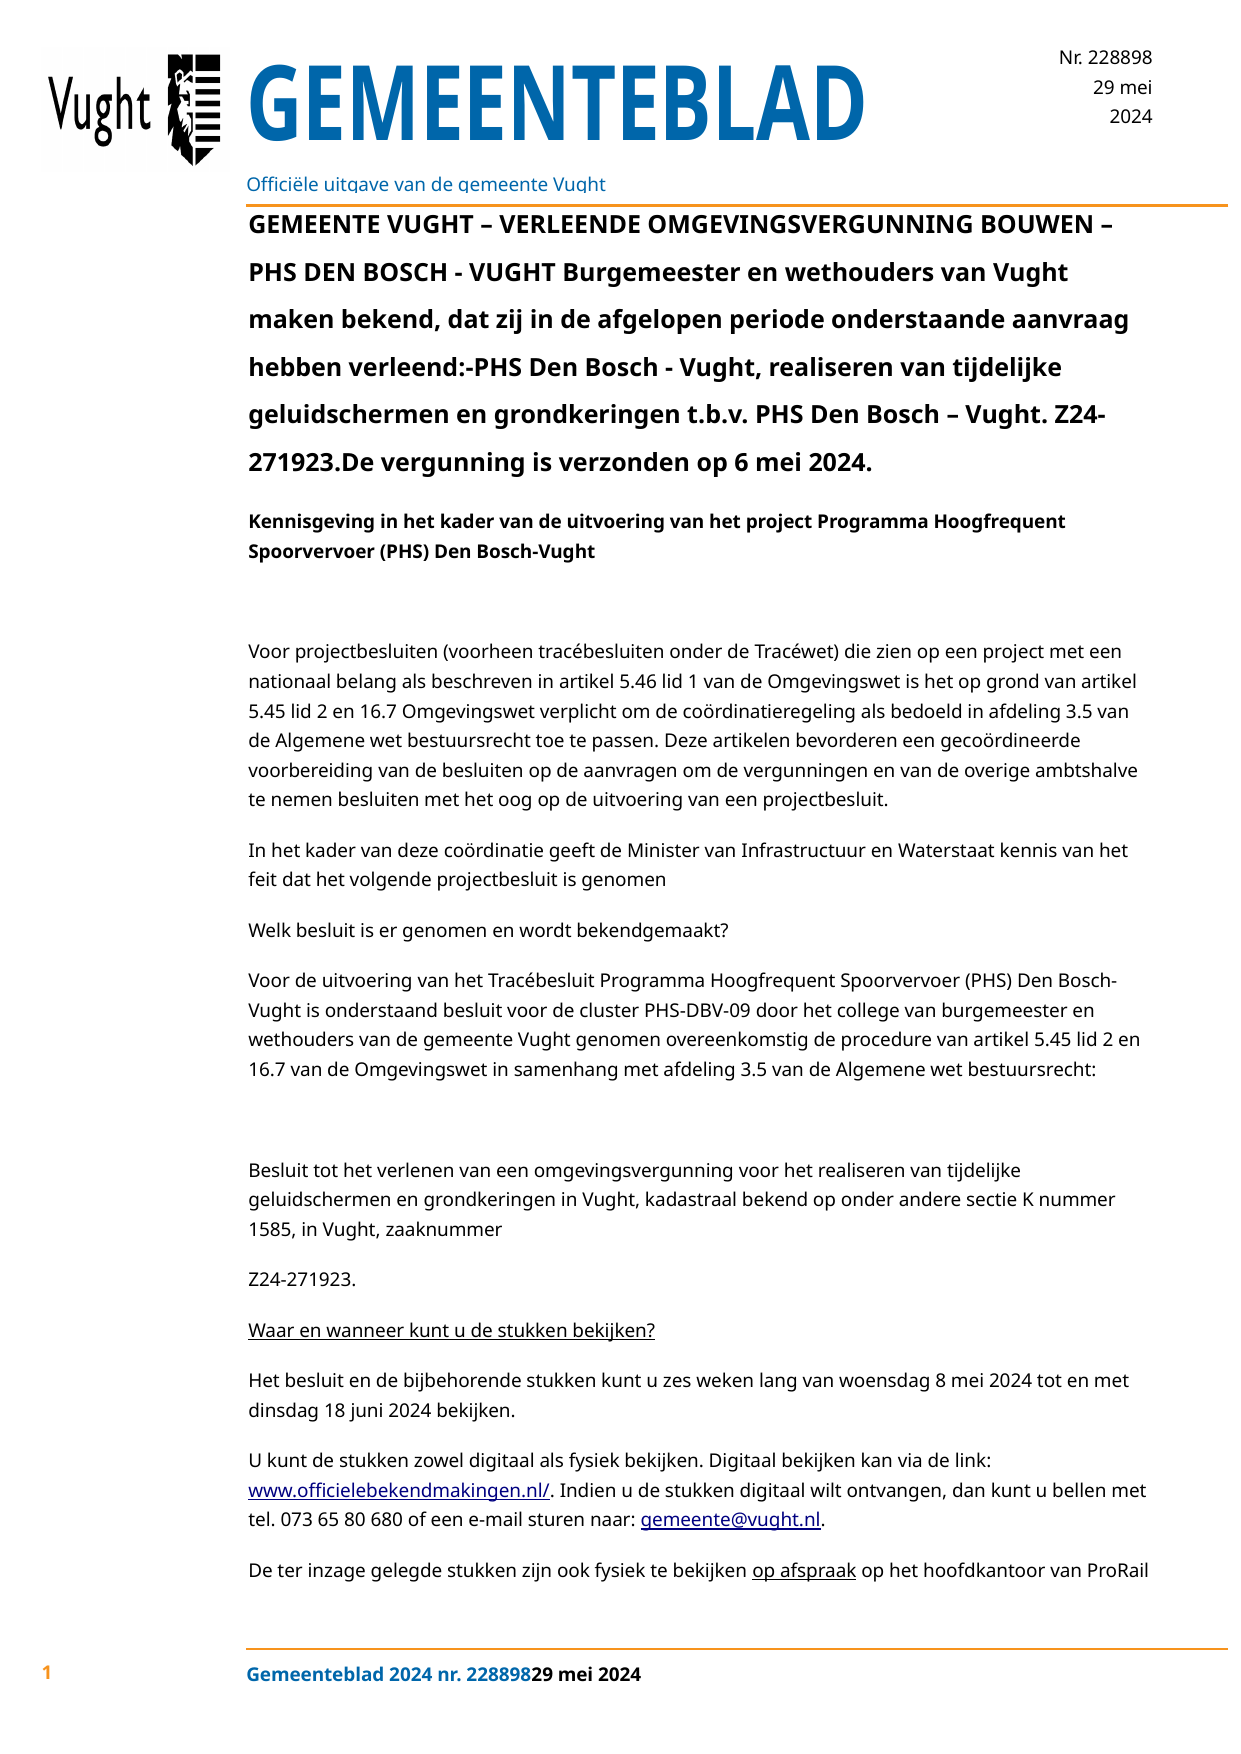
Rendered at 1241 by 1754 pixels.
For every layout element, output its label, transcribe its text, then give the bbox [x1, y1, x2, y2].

text Welk besluit is er genomen en wordt bekendgemaakt? [248, 917, 1152, 943]
text Voor de uitvoering van het Tracébesluit Programma Hoogfrequent Spoorvervoer (PHS) Den Bosch-Vught is onderstaand besluit voor de cluster PHS-DBV-09 door het college van burgemeester en wethouders van de gemeente Vught genomen overeenkomstig de procedure van artikel 5.45 lid 2 en 16.7 van de Omgevingswet in samenhang met afdeling 3.5 van de Algemene wet bestuursrecht: [248, 967, 1152, 1082]
text Besluit tot het verlenen van een omgevingsvergunning voor het realiseren van tijdelijke geluidschermen en grondkeringen in Vught, kadastraal bekend op onder andere sectie K nummer 1585, in Vught, zaaknummer [248, 1157, 1152, 1242]
picture [41, 47, 231, 172]
text GEMEENTE VUGHT – VERLEENDE OMGEVINGSVERGUNNING BOUWEN – PHS DEN BOSCH - VUGHT Burgemeester en wethouders van Vught maken bekend, dat zij in de afgelopen periode onderstaande aanvraag hebben verleend:-PHS Den Bosch - Vught, realiseren van tijdelijke geluidschermen en grondkeringen t.b.v. PHS Den Bosch – Vught. Z24-271923.De vergunning is verzonden op 6 mei 2024. [248, 207, 1152, 479]
text Z24-271923. [248, 1267, 1152, 1292]
text In het kader van deze coördinatie geeft de Minister van Infrastructuur en Waterstaat kennis van het feit dat het volgende projectbesluit is genomen [248, 837, 1152, 892]
text Waar en wanneer kunt u de stukken bekijken? [248, 1317, 1152, 1343]
text Voor projectbesluiten (voorheen tracébesluiten onder de Tracéwet) die zien op een project met een nationaal belang als beschreven in artikel 5.46 lid 1 van de Omgevingswet is het op grond van artikel 5.45 lid 2 en 16.7 Omgevingswet verplicht om de coördinatieregeling als bedoeld in afdeling 3.5 van de Algemene wet bestuursrecht toe te passen. Deze artikelen bevorderen een gecoördineerde voorbereiding van de besluiten op de aanvragen om de vergunningen en van de overige ambtshalve te nemen besluiten met het oog op de uitvoering van een projectbesluit. [248, 639, 1152, 812]
text Kennisgeving in het kader van de uitvoering van het project Programma Hoogfrequent Spoorvervoer (PHS) Den Bosch-Vught [248, 508, 1152, 564]
text U kunt de stukken zowel digitaal als fysiek bekijken. Digitaal bekijken kan via de link: www.officielebekendmakingen.nl/. Indien u de stukken digitaal wilt ontvangen, dan kunt u bellen met tel. 073 65 80 680 of een e-mail sturen naar: gemeente@vught.nl. [248, 1447, 1152, 1532]
text De ter inzage gelegde stukken zijn ook fysiek te bekijken op afspraak op het hoofdkantoor van ProRail [248, 1557, 1152, 1583]
text Het besluit en de bijbehorende stukken kunt u zes weken lang van woensdag 8 mei 2024 tot en met dinsdag 18 juni 2024 bekijken. [248, 1367, 1152, 1423]
